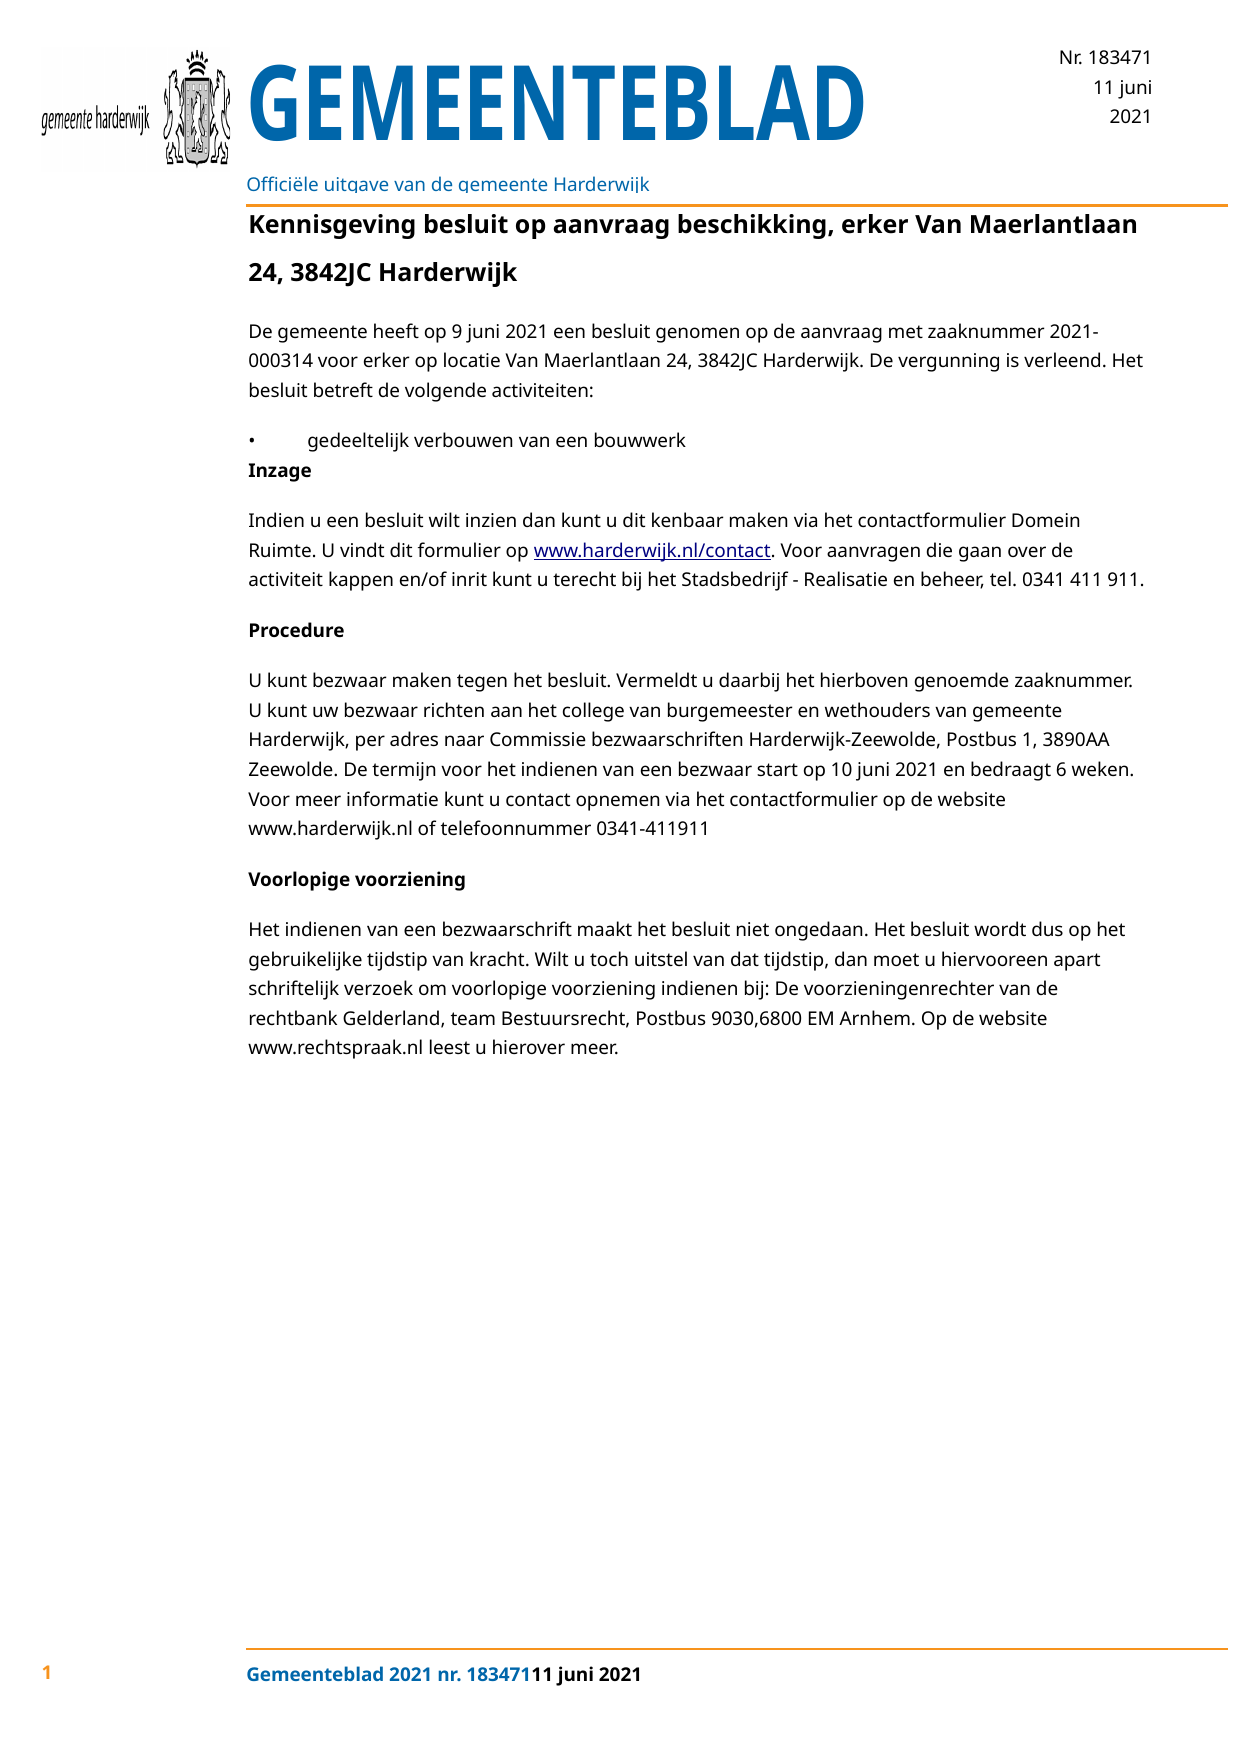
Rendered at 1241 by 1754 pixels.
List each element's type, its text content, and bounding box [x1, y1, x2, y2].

picture [41, 47, 231, 172]
text Kennisgeving besluit op aanvraag beschikking, erker Van Maerlantlaan 24, 3842JC Harderwijk [248, 207, 1152, 288]
list gedeeltelijk verbouwen van een bouwwerk [248, 427, 1152, 453]
text Inzage [248, 457, 1152, 483]
text U kunt bezwaar maken tegen het besluit. Vermeldt u daarbij het hierboven genoemde zaaknummer. U kunt uw bezwaar richten aan het college van burgemeester en wethouders van gemeente Harderwijk, per adres naar Commissie bezwaarschriften Harderwijk-Zeewolde, Postbus 1, 3890AA Zeewolde. De termijn voor het indienen van een bezwaar start op 10 juni 2021 en bedraagt 6 weken. Voor meer informatie kunt u contact opnemen via het contactformulier op de website www.harderwijk.nl of telefoonnummer 0341-411911 [248, 667, 1152, 841]
text Het indienen van een bezwaarschrift maakt het besluit niet ongedaan. Het besluit wordt dus op het gebruikelijke tijdstip van kracht. Wilt u toch uitstel van dat tijdstip, dan moet u hiervooreen apart schriftelijk verzoek om voorlopige voorziening indienen bij: De voorzieningenrechter van de rechtbank Gelderland, team Bestuursrecht, Postbus 9030,6800 EM Arnhem. Op de website www.rechtspraak.nl leest u hierover meer. [248, 916, 1152, 1060]
text Procedure [248, 617, 1152, 643]
text De gemeente heeft op 9 juni 2021 een besluit genomen op de aanvraag met zaaknummer 2021-000314 voor erker op locatie Van Maerlantlaan 24, 3842JC Harderwijk. De vergunning is verleend. Het besluit betreft de volgende activiteiten: [248, 318, 1152, 403]
text Indien u een besluit wilt inzien dan kunt u dit kenbaar maken via het contactformulier Domein Ruimte. U vindt dit formulier op www.harderwijk.nl/contact. Voor aanvragen die gaan over de activiteit kappen en/of inrit kunt u terecht bij het Stadsbedrijf - Realisatie en beheer, tel. 0341 411 911. [248, 507, 1152, 592]
text Voorlopige voorziening [248, 866, 1152, 892]
